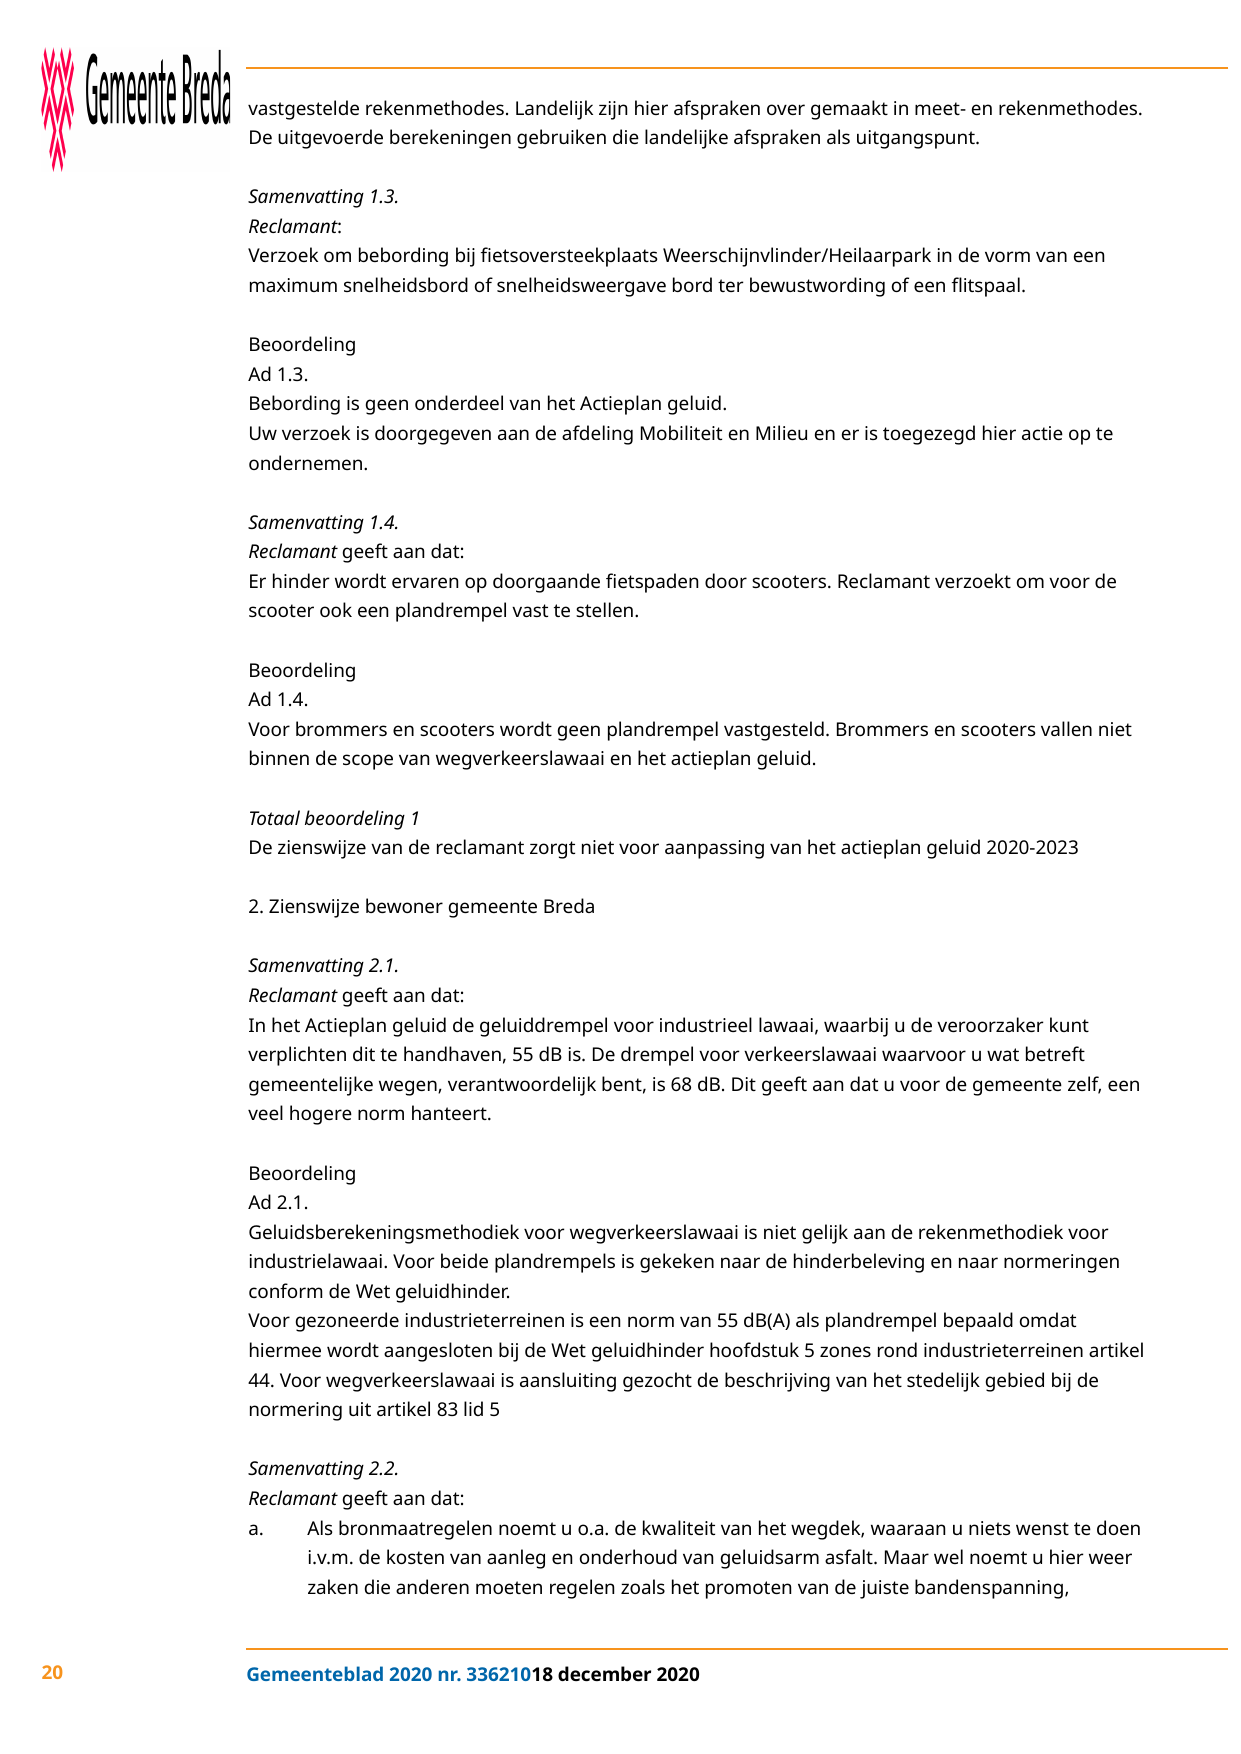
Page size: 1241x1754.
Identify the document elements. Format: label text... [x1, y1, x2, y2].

text Beoordeling [248, 1160, 1152, 1186]
text Samenvatting 1.3. [248, 183, 1152, 209]
text Verzoek om bebording bij fietsoversteekplaats Weerschijnvlinder/Heilaarpark in de vorm van een maximum snelheidsbord of snelheidsweergave bord ter bewustwording of een flitspaal. [248, 243, 1152, 298]
text Beoordeling [248, 657, 1152, 683]
picture [41, 47, 231, 172]
text Ad 2.1. [248, 1189, 1152, 1215]
text In het Actieplan geluid de geluiddrempel voor industrieel lawaai, waarbij u de veroorzaker kunt verplichten dit te handhaven, 55 dB is. De drempel voor verkeerslawaai waarvoor u wat betreft gemeentelijke wegen, verantwoordelijk bent, is 68 dB. Dit geeft aan dat u voor de gemeente zelf, een veel hogere norm hanteert. [248, 1012, 1152, 1126]
text Reclamant: [248, 213, 1152, 239]
text 2. Zienswijze bewoner gemeente Breda [248, 893, 1152, 919]
text Ad 1.4. [248, 686, 1152, 712]
text Reclamant geeft aan dat: [248, 1485, 1152, 1511]
text De zienswijze van de reclamant zorgt niet voor aanpassing van het actieplan geluid 2020-2023 [248, 834, 1152, 860]
text vastgestelde rekenmethodes. Landelijk zijn hier afspraken over gemaakt in meet- en rekenmethodes. De uitgevoerde berekeningen gebruiken die landelijke afspraken als uitgangspunt. [248, 95, 1152, 150]
text Uw verzoek is doorgegeven aan de afdeling Mobiliteit en Milieu en er is toegezegd hier actie op te ondernemen. [248, 420, 1152, 476]
text Reclamant geeft aan dat: [248, 538, 1152, 564]
text Reclamant geeft aan dat: [248, 982, 1152, 1008]
text Voor gezoneerde industrieterreinen is een norm van 55 dB(A) als plandrempel bepaald omdat hiermee wordt aangesloten bij de Wet geluidhinder hoofdstuk 5 zones rond industrieterreinen artikel 44. Voor wegverkeerslawaai is aansluiting gezocht de beschrijving van het stedelijk gebied bij de normering uit artikel 83 lid 5 [248, 1308, 1152, 1422]
text Ad 1.3. [248, 361, 1152, 387]
list Als bronmaatregelen noemt u o.a. de kwaliteit van het wegdek, waaraan u niets wenst te doen i.v.m. de kosten van aanleg en onderhoud van geluidsarm asfalt. Maar wel noemt u hier weer zaken die anderen moeten regelen zoals het promoten van de juiste bandenspanning, [248, 1515, 1152, 1600]
text Bebording is geen onderdeel van het Actieplan geluid. [248, 391, 1152, 416]
text Er hinder wordt ervaren op doorgaande fietspaden door scooters. Reclamant verzoekt om voor de scooter ook een plandrempel vast te stellen. [248, 568, 1152, 623]
text Geluidsberekeningsmethodiek voor wegverkeerslawaai is niet gelijk aan de rekenmethodiek voor industrielawaai. Voor beide plandrempels is gekeken naar de hinderbeleving en naar normeringen conform de Wet geluidhinder. [248, 1219, 1152, 1304]
text Voor brommers en scooters wordt geen plandrempel vastgesteld. Brommers en scooters vallen niet binnen de scope van wegverkeerslawaai en het actieplan geluid. [248, 716, 1152, 771]
text Totaal beoordeling 1 [248, 805, 1152, 831]
text Samenvatting 1.4. [248, 509, 1152, 535]
text Samenvatting 2.2. [248, 1456, 1152, 1481]
text Beoordeling [248, 331, 1152, 357]
text Samenvatting 2.1. [248, 953, 1152, 978]
